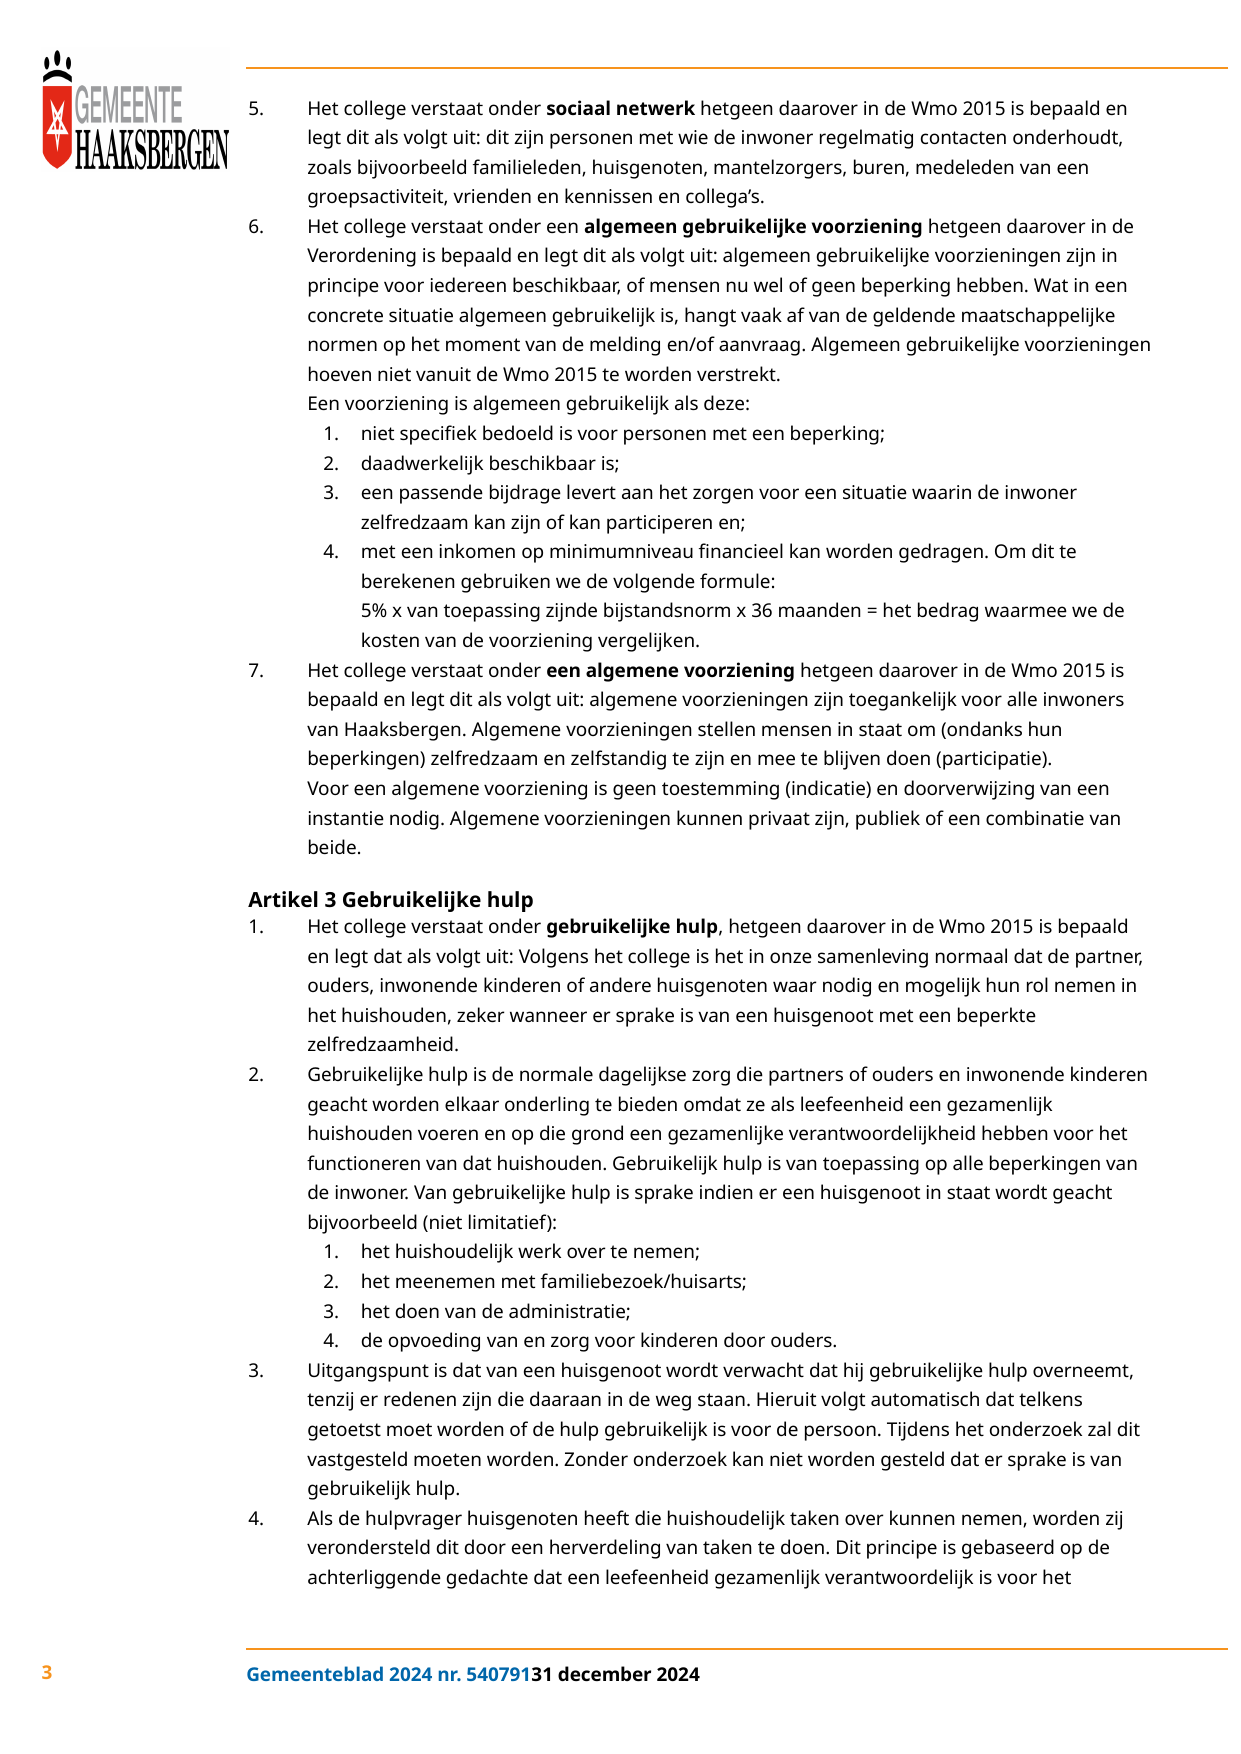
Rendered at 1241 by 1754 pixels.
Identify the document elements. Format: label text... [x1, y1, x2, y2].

list het meenemen met familiebezoek/huisarts; [323, 1268, 1152, 1294]
list een passende bijdrage levert aan het zorgen voor een situatie waarin de inwoner zelfredzaam kan zijn of kan participeren en; [323, 479, 1152, 535]
text Artikel 3 Gebruikelijke hulp [248, 885, 1152, 913]
list Uitgangspunt is dat van een huisgenoot wordt verwacht dat hij gebruikelijke hulp overneemt, tenzij er redenen zijn die daaraan in de weg staan. Hieruit volgt automatisch dat telkens getoetst moet worden of de hulp gebruikelijk is voor de persoon. Tijdens het onderzoek zal dit vastgesteld moeten worden. Zonder onderzoek kan niet worden gesteld dat er sprake is van gebruikelijk hulp. [248, 1357, 1152, 1501]
picture [41, 47, 231, 172]
list de opvoeding van en zorg voor kinderen door ouders. [323, 1327, 1152, 1353]
list 5% x van toepassing zijnde bijstandsnorm x 36 maanden = het bedrag waarmee we de kosten van de voorziening vergelijken. [323, 598, 1152, 653]
list Het college verstaat onder gebruikelijke hulp, hetgeen daarover in de Wmo 2015 is bepaald en legt dat als volgt uit: Volgens het college is het in onze samenleving normaal dat de partner, ouders, inwonende kinderen of andere huisgenoten waar nodig en mogelijk hun rol nemen in het huishouden, zeker wanneer er sprake is van een huisgenoot met een beperkte zelfredzaamheid. [248, 913, 1152, 1057]
list met een inkomen op minimumniveau financieel kan worden gedragen. Om dit te berekenen gebruiken we de volgende formule: [323, 538, 1152, 594]
list Het college verstaat onder een algemene voorziening hetgeen daarover in de Wmo 2015 is bepaald en legt dit als volgt uit: algemene voorzieningen zijn toegankelijk voor alle inwoners van Haaksbergen. Algemene voorzieningen stellen mensen in staat om (ondanks hun beperkingen) zelfredzaam en zelfstandig te zijn en mee te blijven doen (participatie). [248, 657, 1152, 771]
list daadwerkelijk beschikbaar is; [323, 450, 1152, 476]
list het huishoudelijk werk over te nemen; [323, 1239, 1152, 1264]
list niet specifiek bedoeld is voor personen met een beperking; [323, 420, 1152, 446]
list Gebruikelijke hulp is de normale dagelijkse zorg die partners of ouders en inwonende kinderen geacht worden elkaar onderling te bieden omdat ze als leefeenheid een gezamenlijk huishouden voeren en op die grond een gezamenlijke verantwoordelijkheid hebben voor het functioneren van dat huishouden. Gebruikelijk hulp is van toepassing op alle beperkingen van de inwoner. Van gebruikelijke hulp is sprake indien er een huisgenoot in staat wordt geacht bijvoorbeeld (niet limitatief): [248, 1061, 1152, 1235]
list Voor een algemene voorziening is geen toestemming (indicatie) en doorverwijzing van een instantie nodig. Algemene voorzieningen kunnen privaat zijn, publiek of een combinatie van beide. [248, 775, 1152, 860]
list Een voorziening is algemeen gebruikelijk als deze: [248, 391, 1152, 416]
list het doen van de administratie; [323, 1298, 1152, 1323]
list Het college verstaat onder een algemeen gebruikelijke voorziening hetgeen daarover in de Verordening is bepaald en legt dit als volgt uit: algemeen gebruikelijke voorzieningen zijn in principe voor iedereen beschikbaar, of mensen nu wel of geen beperking hebben. Wat in een concrete situatie algemeen gebruikelijk is, hangt vaak af van de geldende maatschappelijke normen op het moment van de melding en/of aanvraag. Algemeen gebruikelijke voorzieningen hoeven niet vanuit de Wmo 2015 te worden verstrekt. [248, 213, 1152, 387]
list Het college verstaat onder sociaal netwerk hetgeen daarover in de Wmo 2015 is bepaald en legt dit als volgt uit: dit zijn personen met wie de inwoner regelmatig contacten onderhoudt, zoals bijvoorbeeld familieleden, huisgenoten, mantelzorgers, buren, medeleden van een groepsactiviteit, vrienden en kennissen en collega’s. [248, 95, 1152, 209]
list Als de hulpvrager huisgenoten heeft die huishoudelijk taken over kunnen nemen, worden zij verondersteld dit door een herverdeling van taken te doen. Dit principe is gebaseerd op de achterliggende gedachte dat een leefeenheid gezamenlijk verantwoordelijk is voor het [248, 1505, 1152, 1590]
